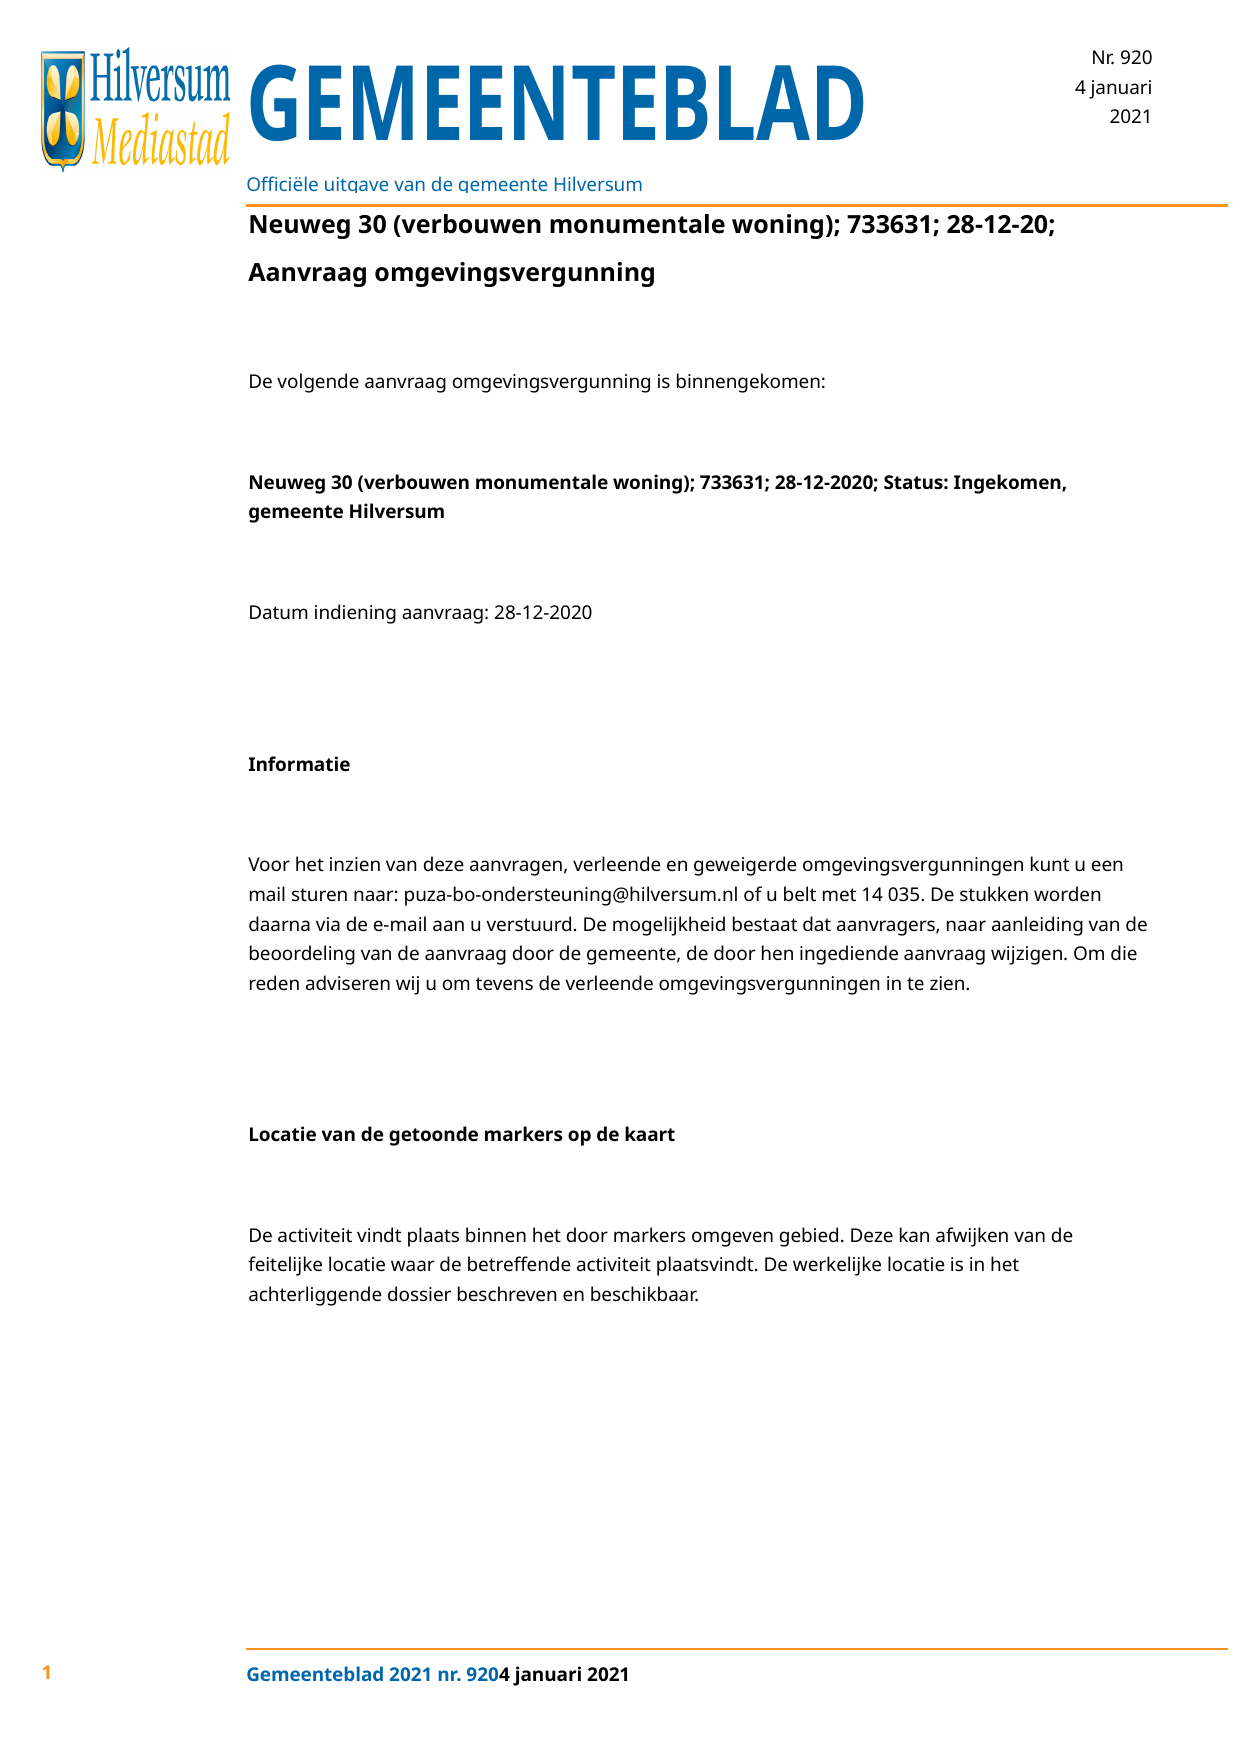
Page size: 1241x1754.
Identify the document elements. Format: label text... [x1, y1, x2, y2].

text Informatie [248, 751, 1152, 777]
text Locatie van de getoonde markers op de kaart [248, 1121, 1152, 1147]
text Neuweg 30 (verbouwen monumentale woning); 733631; 28-12-2020; Status: Ingekomen, gemeente Hilversum [248, 469, 1152, 524]
text De volgende aanvraag omgevingsvergunning is binnengekomen: [248, 368, 1152, 394]
text Voor het inzien van deze aanvragen, verleende en geweigerde omgevingsvergunningen kunt u een mail sturen naar: puza-bo-ondersteuning@hilversum.nl of u belt met 14 035. De stukken worden daarna via de e-mail aan u verstuurd. De mogelijkheid bestaat dat aanvragers, naar aanleiding van de beoordeling van de aanvraag door de gemeente, de door hen ingediende aanvraag wijzigen. Om die reden adviseren wij u om tevens de verleende omgevingsvergunningen in te zien. [248, 852, 1152, 996]
text Datum indiening aanvraag: 28-12-2020 [248, 599, 1152, 625]
text De activiteit vindt plaats binnen het door markers omgeven gebied. Deze kan afwijken van de feitelijke locatie waar de betreffende activiteit plaatsvindt. De werkelijke locatie is in het achterliggende dossier beschreven en beschikbaar. [248, 1222, 1152, 1307]
picture [41, 47, 231, 172]
text Neuweg 30 (verbouwen monumentale woning); 733631; 28-12-20; Aanvraag omgevingsvergunning [248, 207, 1152, 288]
